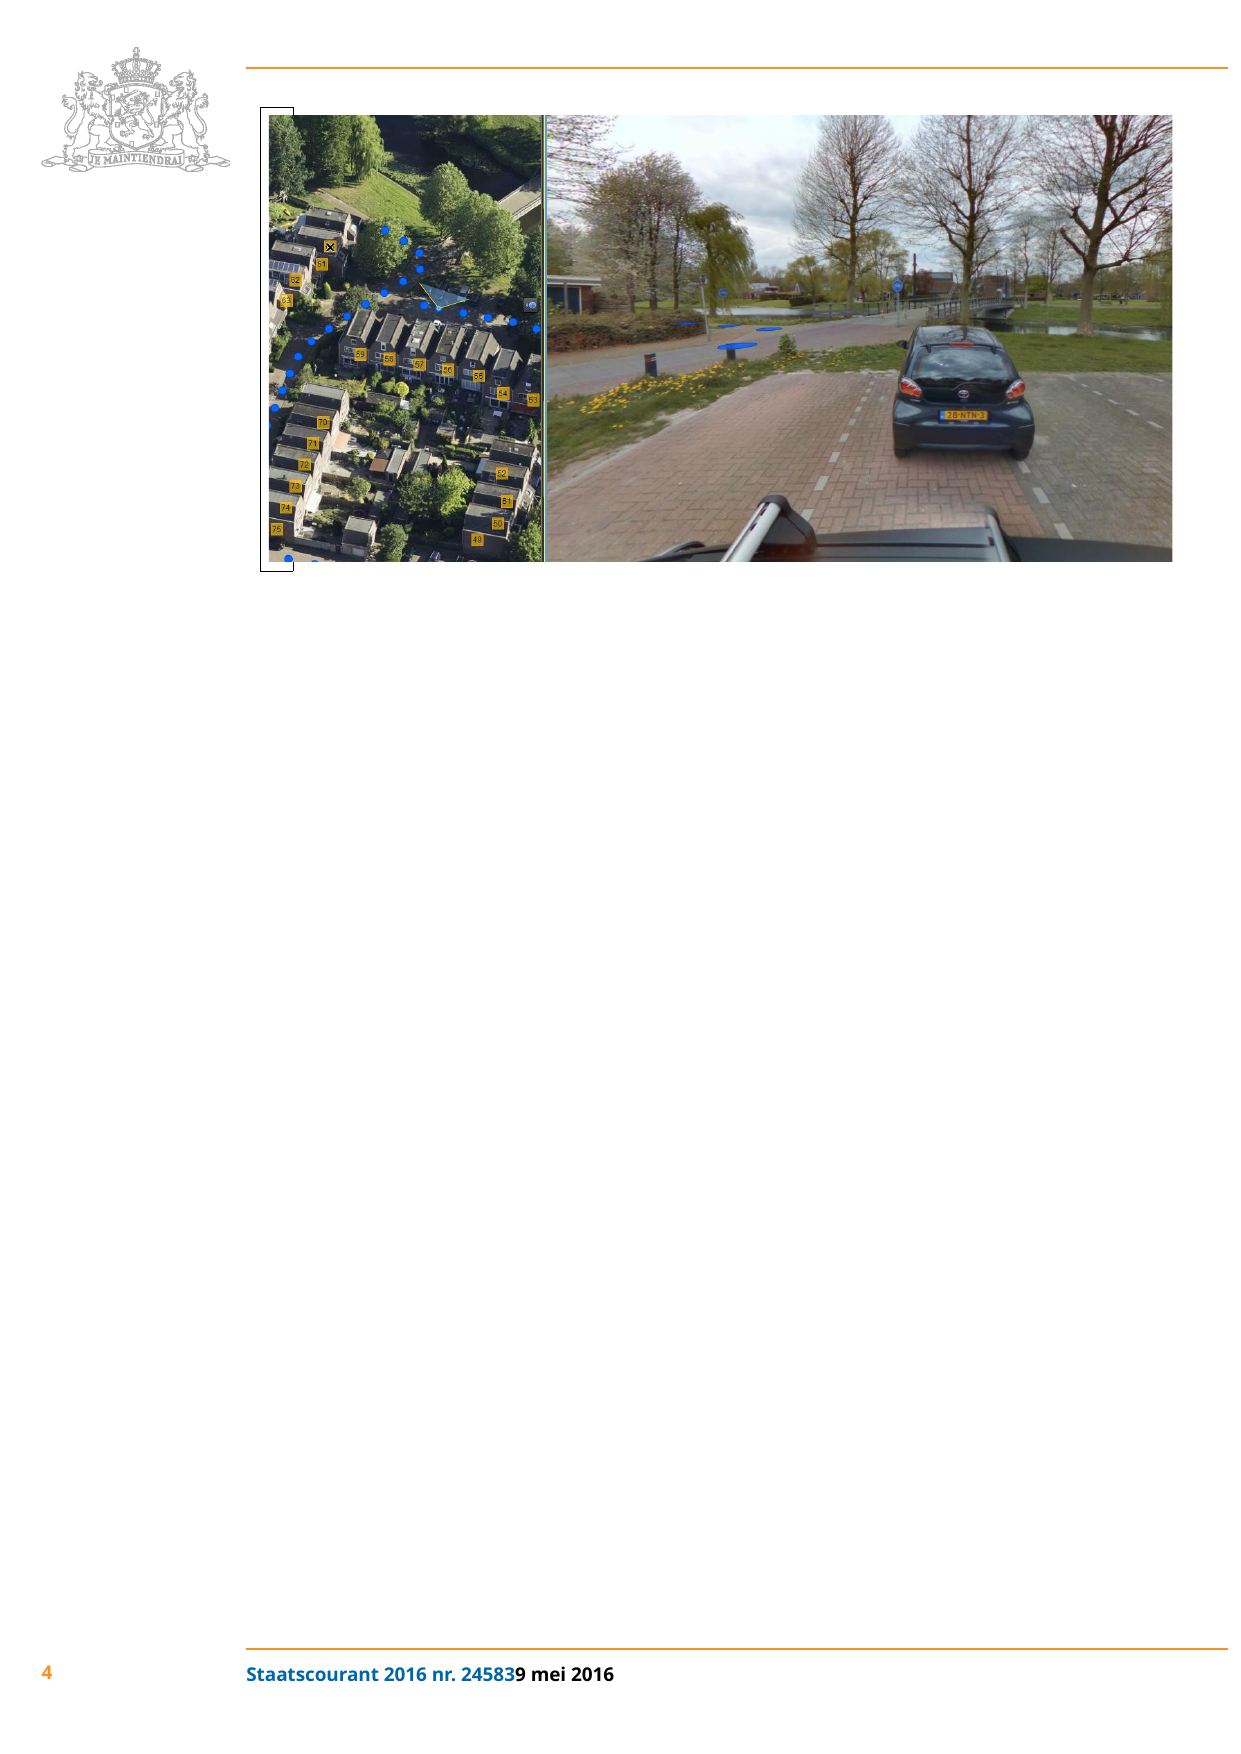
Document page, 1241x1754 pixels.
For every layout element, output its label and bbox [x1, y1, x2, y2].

picture [268, 115, 1173, 562]
picture [41, 47, 231, 172]
